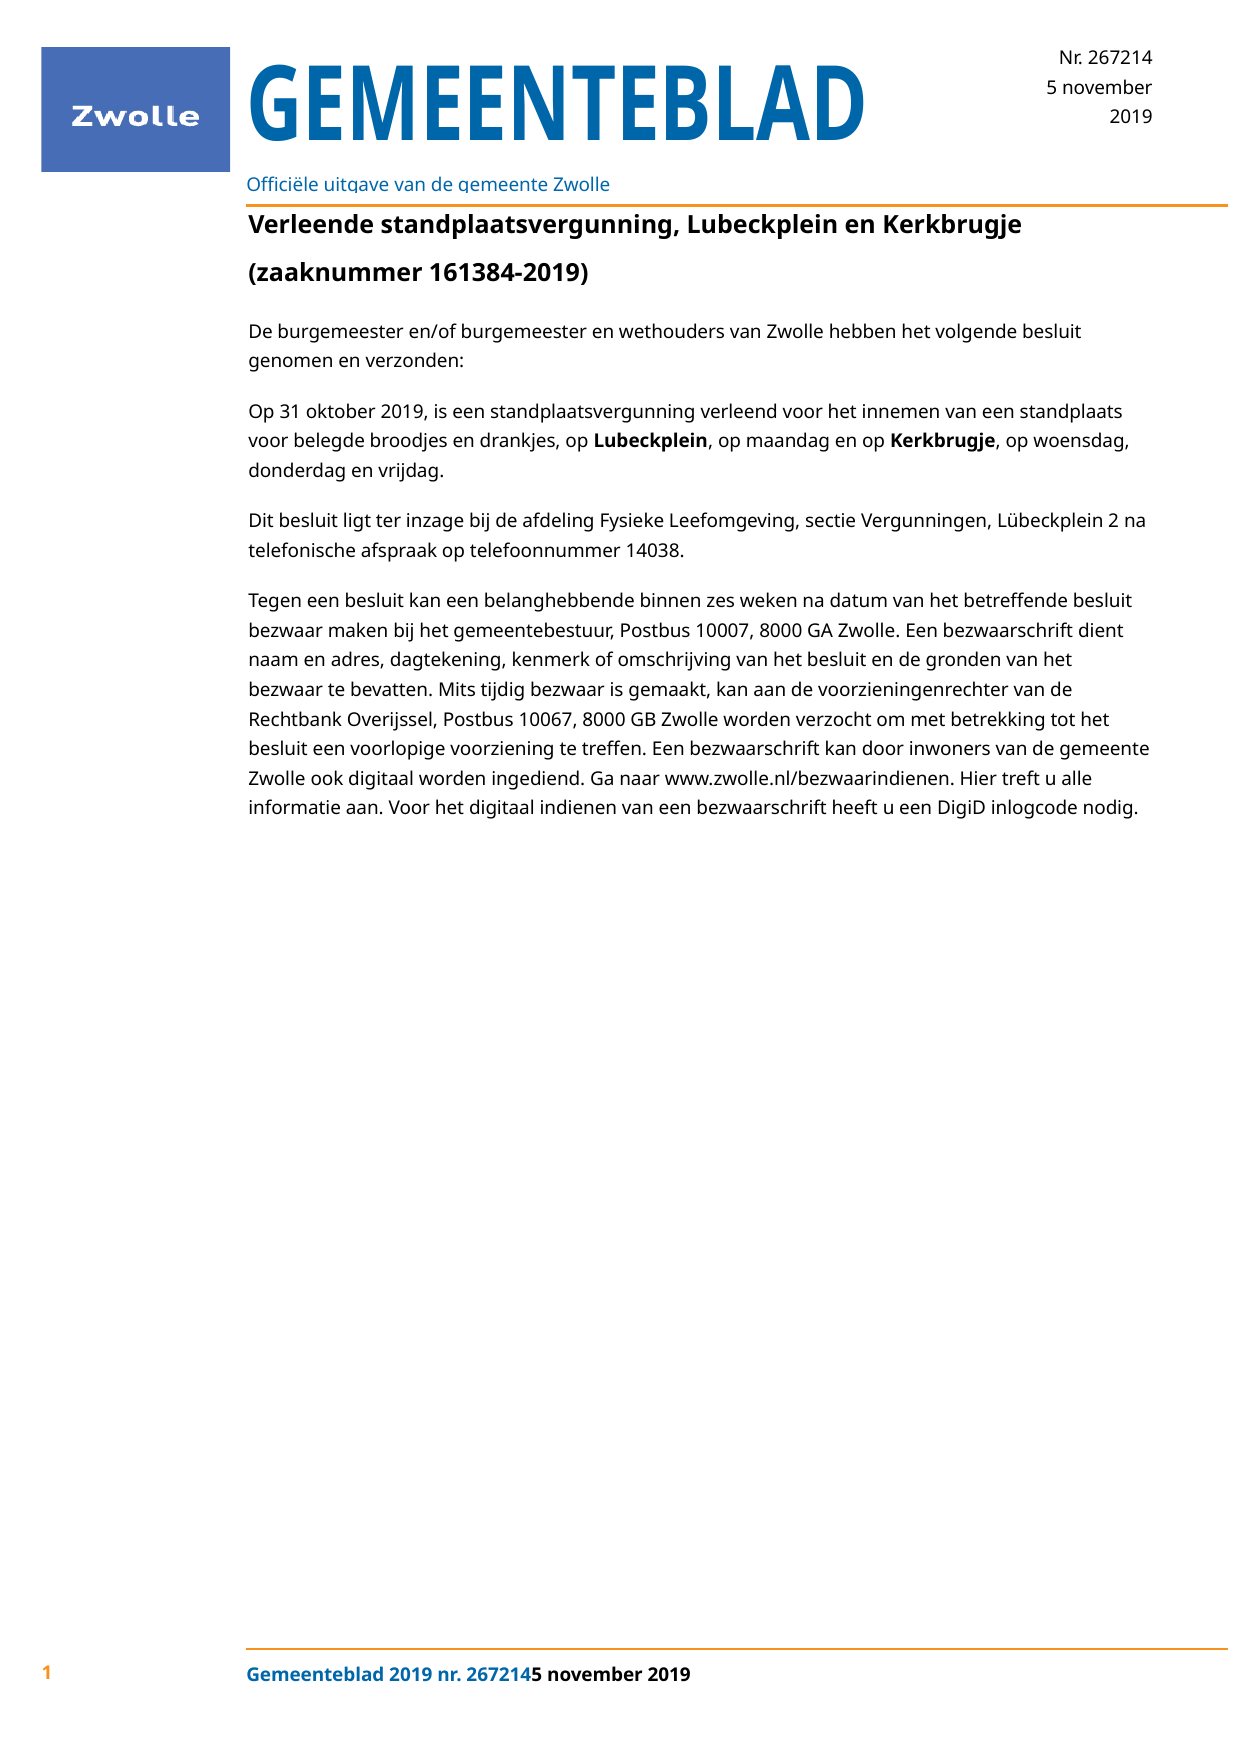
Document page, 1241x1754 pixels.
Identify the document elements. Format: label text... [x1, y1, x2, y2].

text Tegen een besluit kan een belanghebbende binnen zes weken na datum van het betreffende besluit bezwaar maken bij het gemeentebestuur, Postbus 10007, 8000 GA Zwolle. Een bezwaarschrift dient naam en adres, dagtekening, kenmerk of omschrijving van het besluit en de gronden van het bezwaar te bevatten. Mits tijdig bezwaar is gemaakt, kan aan de voorzieningenrechter van de Rechtbank Overijssel, Postbus 10067, 8000 GB Zwolle worden verzocht om met betrekking tot het besluit een voorlopige voorziening te treffen. Een bezwaarschrift kan door inwoners van de gemeente Zwolle ook digitaal worden ingediend. Ga naar www.zwolle.nl/bezwaarindienen. Hier treft u alle informatie aan. Voor het digitaal indienen van een bezwaarschrift heeft u een DigiD inlogcode nodig. [248, 587, 1152, 820]
text Verleende standplaatsvergunning, Lubeckplein en Kerkbrugje (zaaknummer 161384-2019) [248, 207, 1152, 288]
text Op 31 oktober 2019, is een standplaatsvergunning verleend voor het innemen van een standplaats voor belegde broodjes en drankjes, op Lubeckplein, op maandag en op Kerkbrugje, op woensdag, donderdag en vrijdag. [248, 398, 1152, 483]
picture [41, 47, 231, 172]
text De burgemeester en/of burgemeester en wethouders van Zwolle hebben het volgende besluit genomen en verzonden: [248, 318, 1152, 373]
text Dit besluit ligt ter inzage bij de afdeling Fysieke Leefomgeving, sectie Vergunningen, Lübeckplein 2 na telefonische afspraak op telefoonnummer 14038. [248, 507, 1152, 563]
